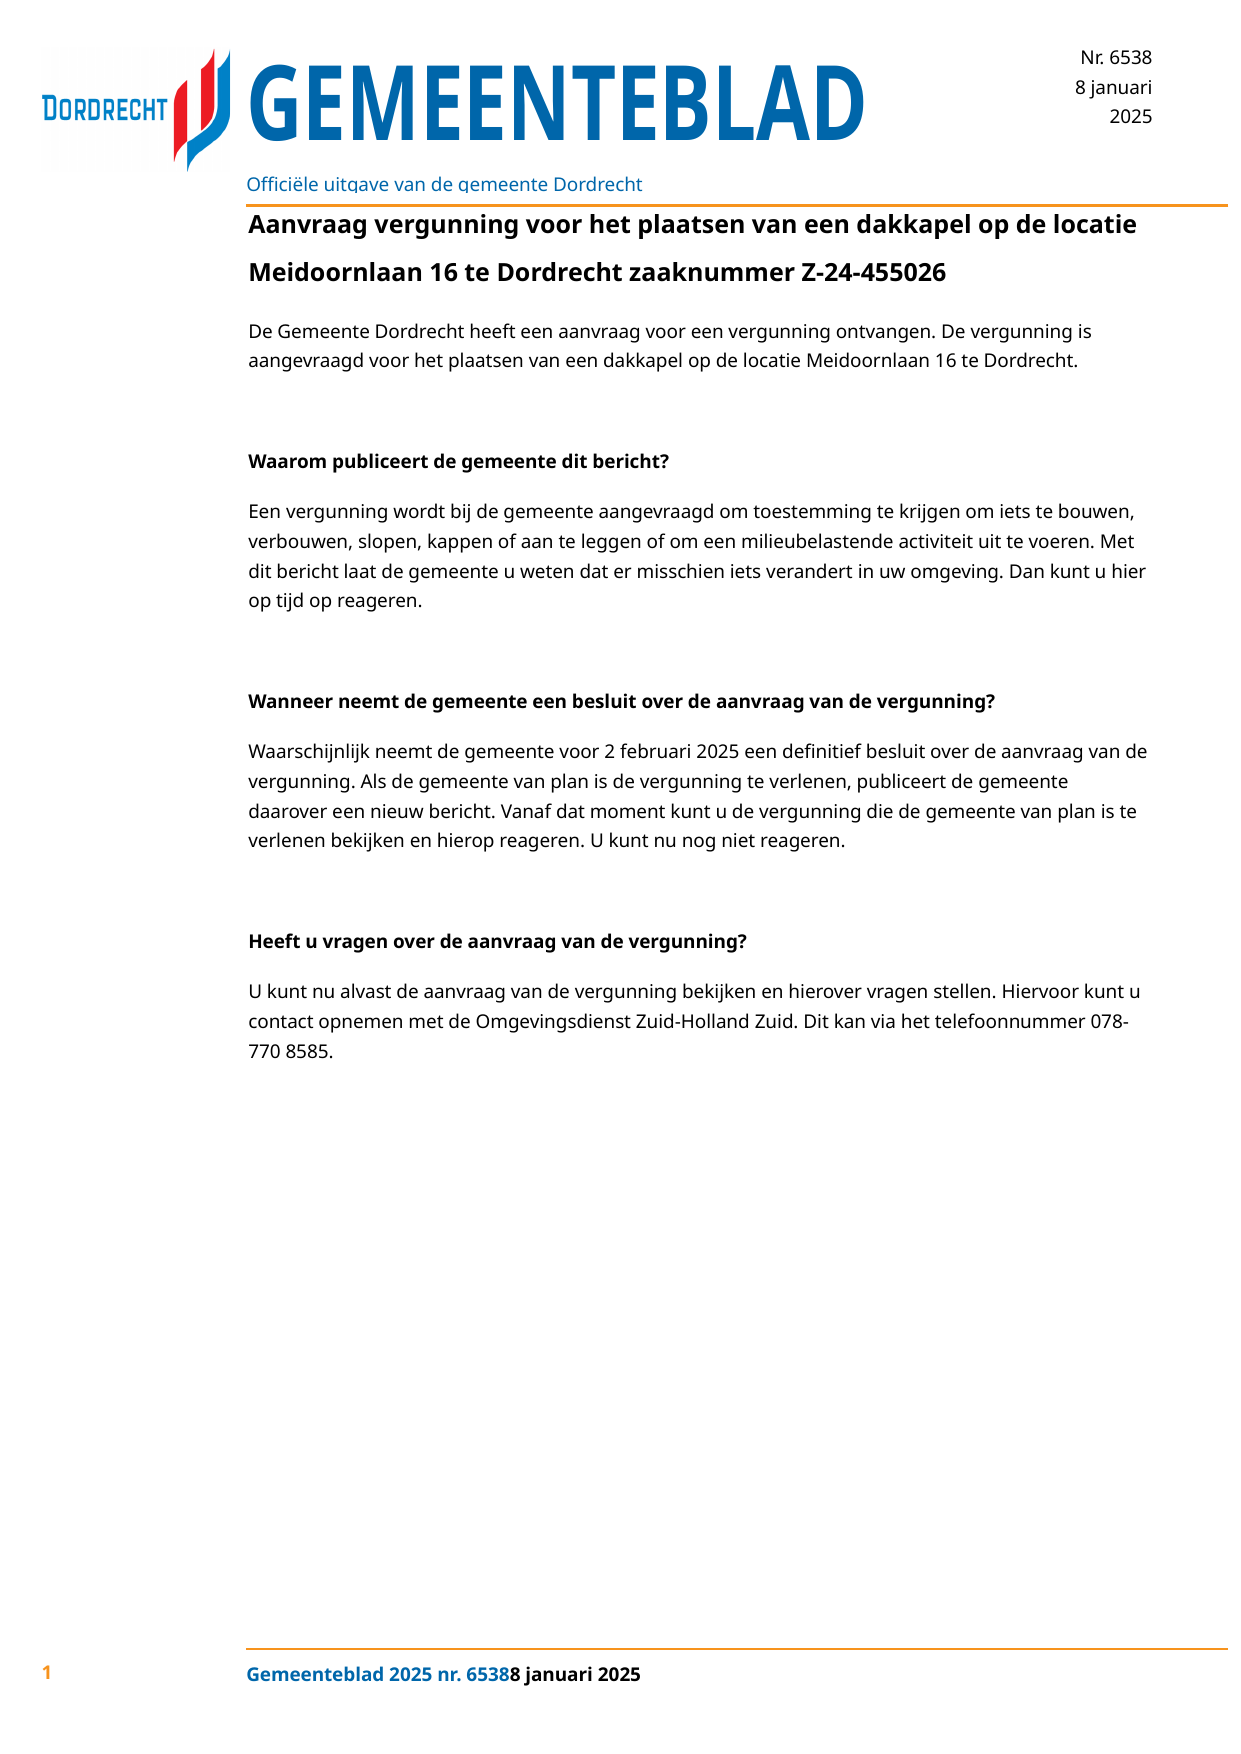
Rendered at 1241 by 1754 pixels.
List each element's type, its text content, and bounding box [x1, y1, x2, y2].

text Aanvraag vergunning voor het plaatsen van een dakkapel op de locatie Meidoornlaan 16 te Dordrecht zaaknummer Z-24-455026 [248, 207, 1152, 288]
text Waarom publiceert de gemeente dit bericht? [248, 448, 1152, 474]
picture [41, 47, 231, 172]
text Waarschijnlijk neemt de gemeente voor 2 februari 2025 een definitief besluit over de aanvraag van de vergunning. Als de gemeente van plan is de vergunning te verlenen, publiceert de gemeente daarover een nieuw bericht. Vanaf dat moment kunt u de vergunning die de gemeente van plan is te verlenen bekijken en hierop reageren. U kunt nu nog niet reageren. [248, 739, 1152, 853]
text U kunt nu alvast de aanvraag van de vergunning bekijken en hierover vragen stellen. Hiervoor kunt u contact opnemen met de Omgevingsdienst Zuid-Holland Zuid. Dit kan via het telefoonnummer 078-770 8585. [248, 979, 1152, 1064]
text Heeft u vragen over de aanvraag van de vergunning? [248, 928, 1152, 954]
text Wanneer neemt de gemeente een besluit over de aanvraag van de vergunning? [248, 688, 1152, 714]
text De Gemeente Dordrecht heeft een aanvraag voor een vergunning ontvangen. De vergunning is aangevraagd voor het plaatsen van een dakkapel op de locatie Meidoornlaan 16 te Dordrecht. [248, 318, 1152, 373]
text Een vergunning wordt bij de gemeente aangevraagd om toestemming te krijgen om iets te bouwen, verbouwen, slopen, kappen of aan te leggen of om een milieubelastende activiteit uit te voeren. Met dit bericht laat de gemeente u weten dat er misschien iets verandert in uw omgeving. Dan kunt u hier op tijd op reageren. [248, 499, 1152, 613]
